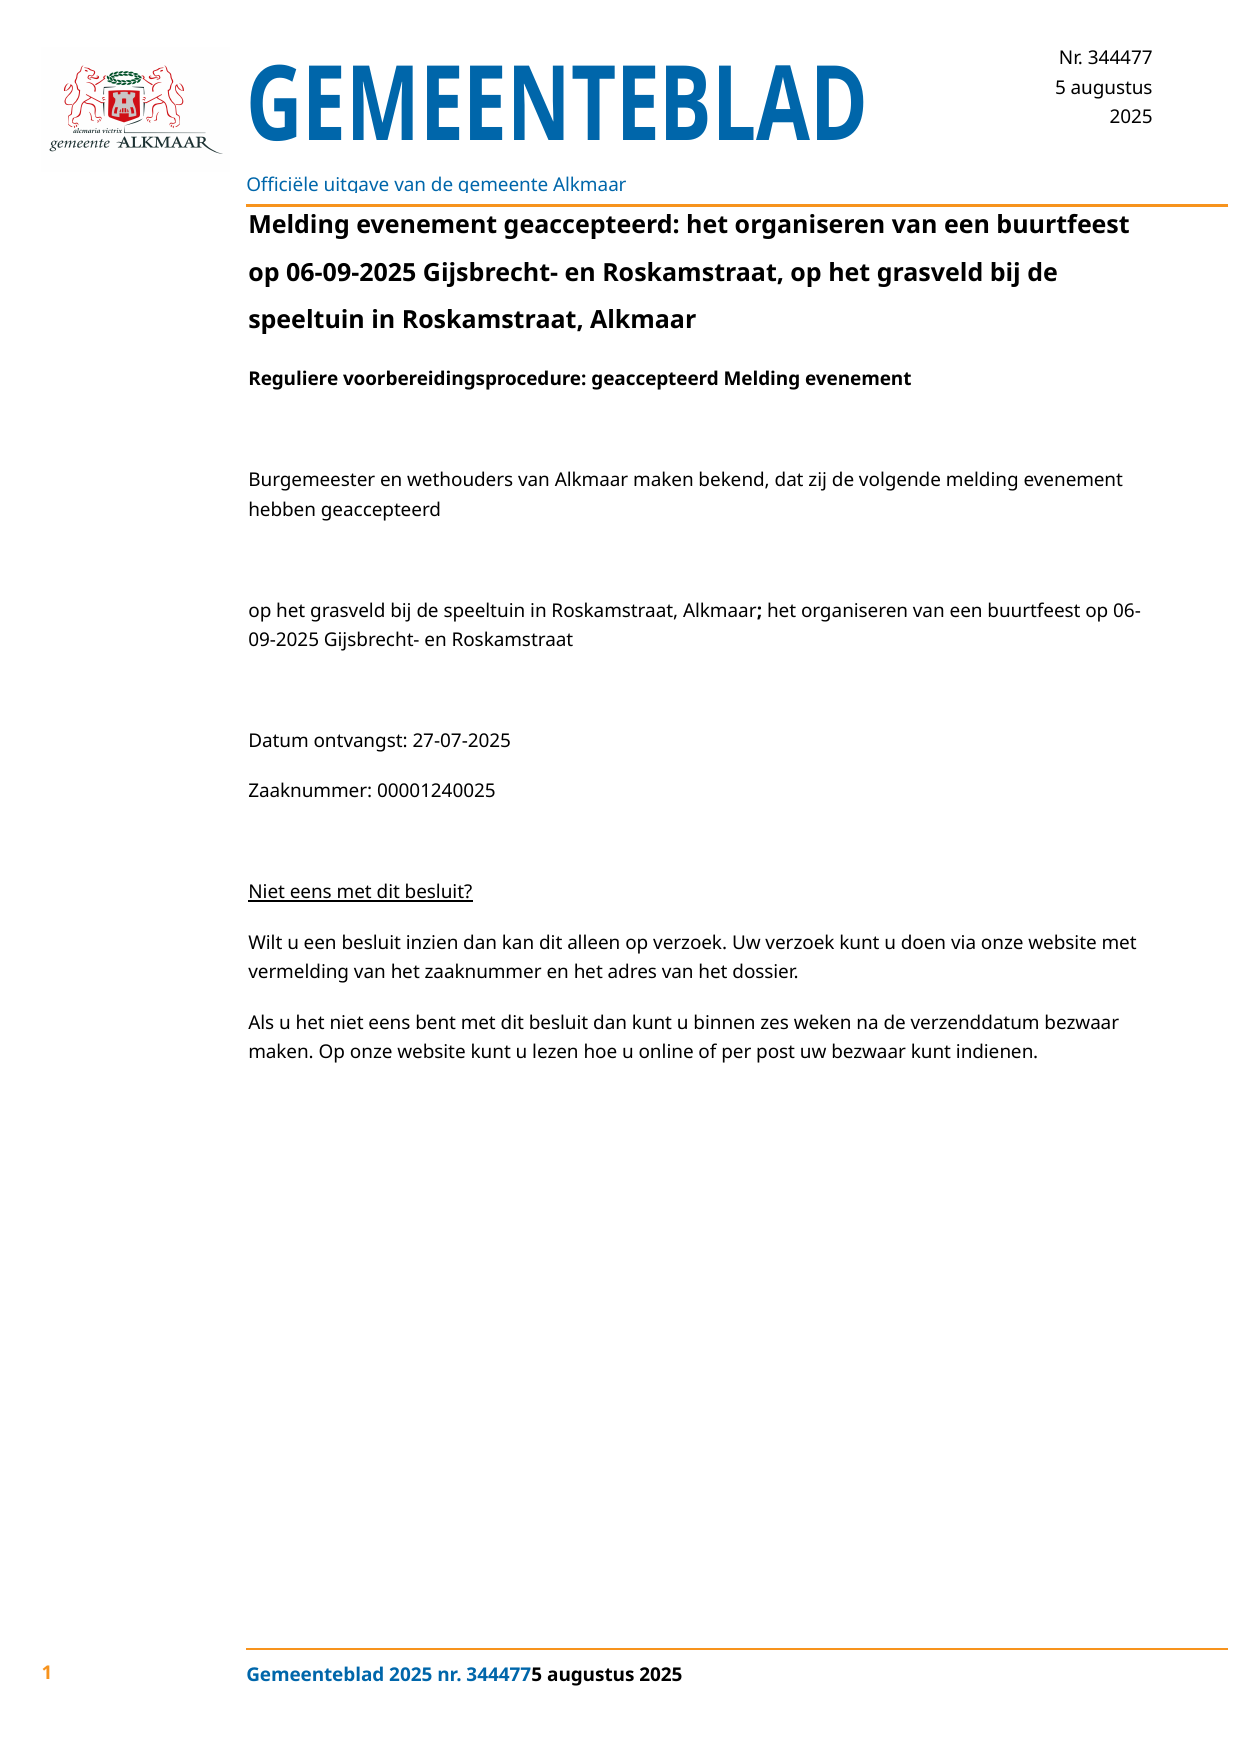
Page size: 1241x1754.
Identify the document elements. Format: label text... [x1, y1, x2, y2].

text Reguliere voorbereidingsprocedure: geaccepteerd Melding evenement [248, 366, 1152, 391]
text Burgemeester en wethouders van Alkmaar maken bekend, dat zij de volgende melding evenement hebben geaccepteerd [248, 466, 1152, 522]
text Zaaknummer: 00001240025 [248, 778, 1152, 803]
text Melding evenement geaccepteerd: het organiseren van een buurtfeest op 06-09-2025 Gijsbrecht- en Roskamstraat, op het grasveld bij de speeltuin in Roskamstraat, Alkmaar [248, 207, 1152, 336]
text Niet eens met dit besluit? [248, 878, 1152, 904]
text Wilt u een besluit inzien dan kan dit alleen op verzoek. Uw verzoek kunt u doen via onze website met vermelding van het zaaknummer en het adres van het dossier. [248, 929, 1152, 984]
text op het grasveld bij de speeltuin in Roskamstraat, Alkmaar; het organiseren van een buurtfeest op 06-09-2025 Gijsbrecht- en Roskamstraat [248, 597, 1152, 652]
picture [41, 47, 231, 172]
text Als u het niet eens bent met dit besluit dan kunt u binnen zes weken na de verzenddatum bezwaar maken. Op onze website kunt u lezen hoe u online of per post uw bezwaar kunt indienen. [248, 1009, 1152, 1064]
text Datum ontvangst: 27-07-2025 [248, 727, 1152, 753]
